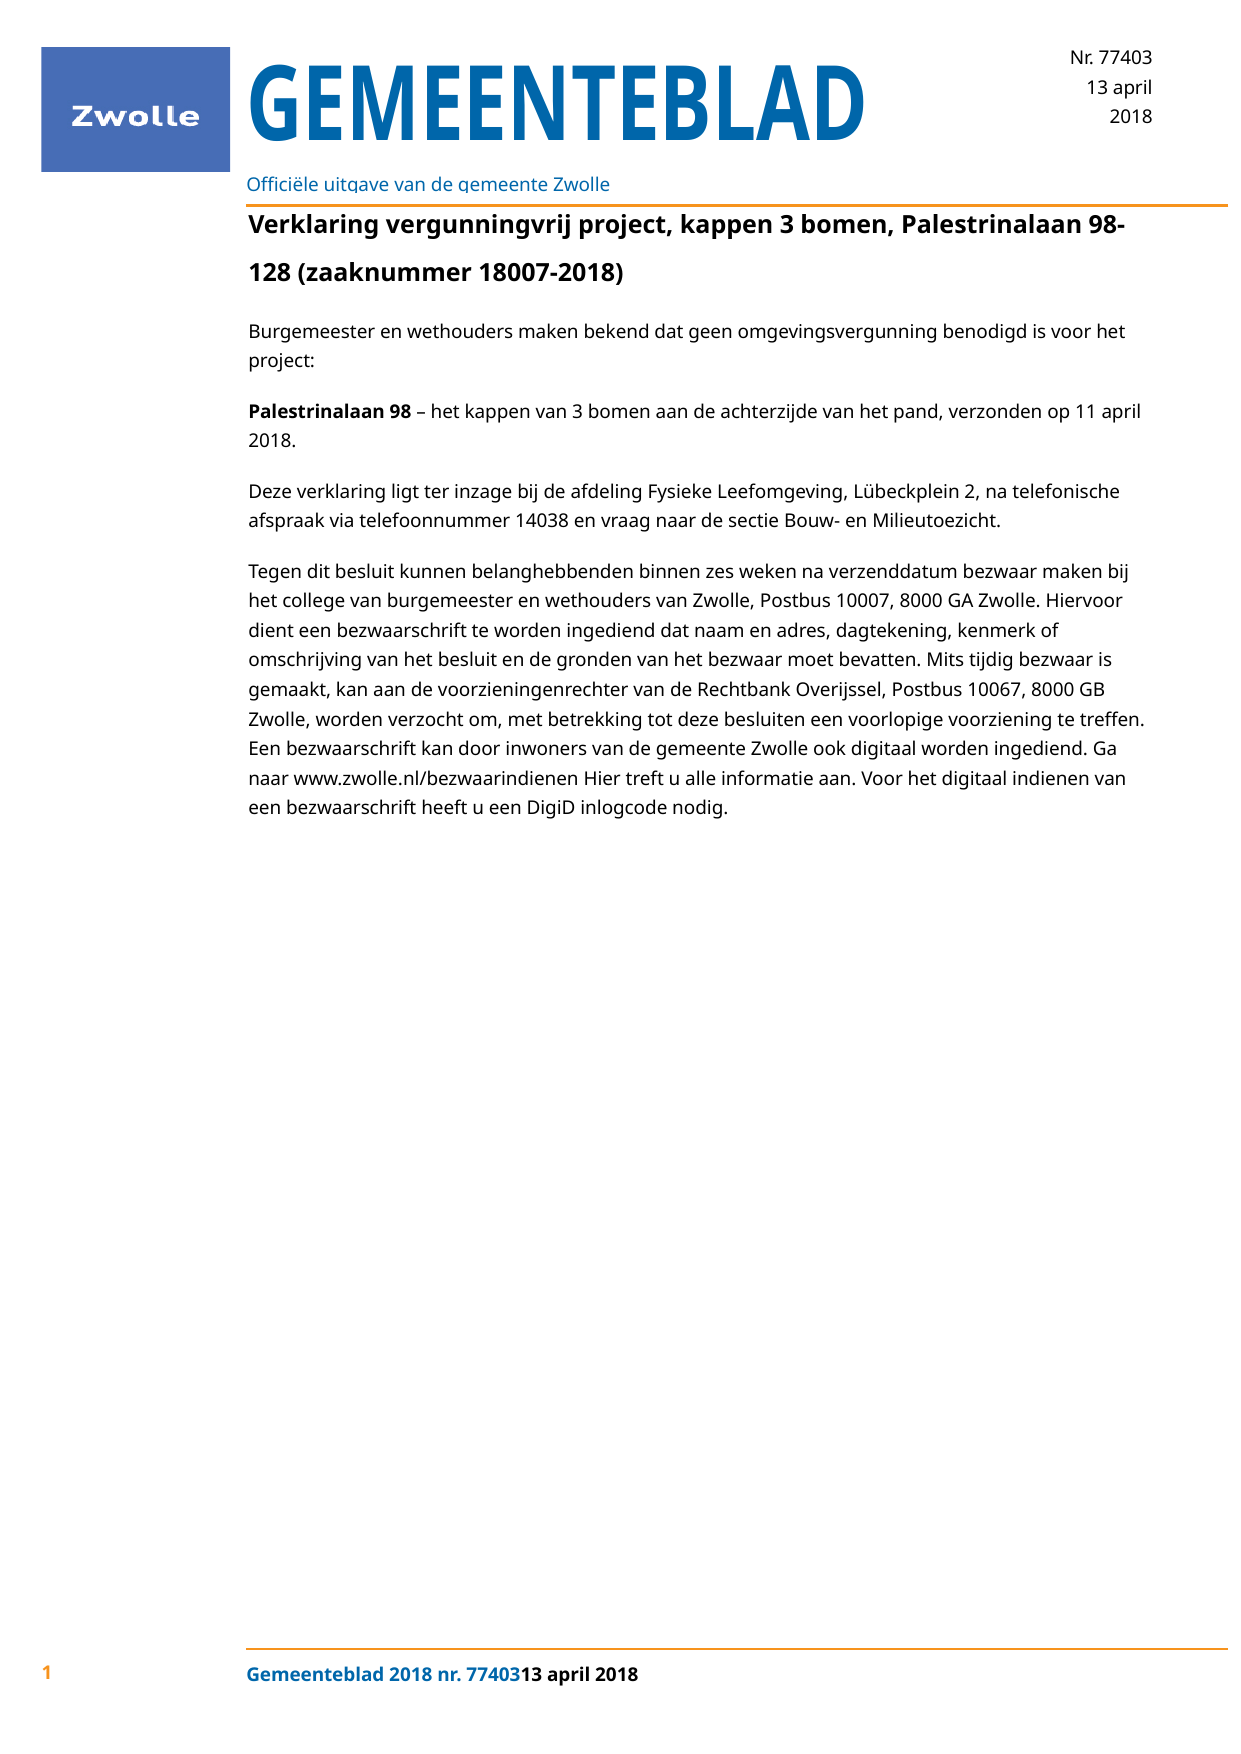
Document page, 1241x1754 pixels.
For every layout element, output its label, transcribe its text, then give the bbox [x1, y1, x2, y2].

text Tegen dit besluit kunnen belanghebbenden binnen zes weken na verzenddatum bezwaar maken bij het college van burgemeester en wethouders van Zwolle, Postbus 10007, 8000 GA Zwolle. Hiervoor dient een bezwaarschrift te worden ingediend dat naam en adres, dagtekening, kenmerk of omschrijving van het besluit en de gronden van het bezwaar moet bevatten. Mits tijdig bezwaar is gemaakt, kan aan de voorzieningenrechter van de Rechtbank Overijssel, Postbus 10067, 8000 GB Zwolle, worden verzocht om, met betrekking tot deze besluiten een voorlopige voorziening te treffen. Een bezwaarschrift kan door inwoners van de gemeente Zwolle ook digitaal worden ingediend. Ga naar www.zwolle.nl/bezwaarindienen Hier treft u alle informatie aan. Voor het digitaal indienen van een bezwaarschrift heeft u een DigiD inlogcode nodig. [248, 558, 1152, 820]
text Burgemeester en wethouders maken bekend dat geen omgevingsvergunning benodigd is voor het project: [248, 318, 1152, 373]
text Deze verklaring ligt ter inzage bij de afdeling Fysieke Leefomgeving, Lübeckplein 2, na telefonische afspraak via telefoonnummer 14038 en vraag naar de sectie Bouw- en Milieutoezicht. [248, 478, 1152, 533]
text Palestrinalaan 98 – het kappen van 3 bomen aan de achterzijde van het pand, verzonden op 11 april 2018. [248, 398, 1152, 453]
text Verklaring vergunningvrij project, kappen 3 bomen, Palestrinalaan 98-128 (zaaknummer 18007-2018) [248, 207, 1152, 288]
picture [41, 47, 231, 172]
